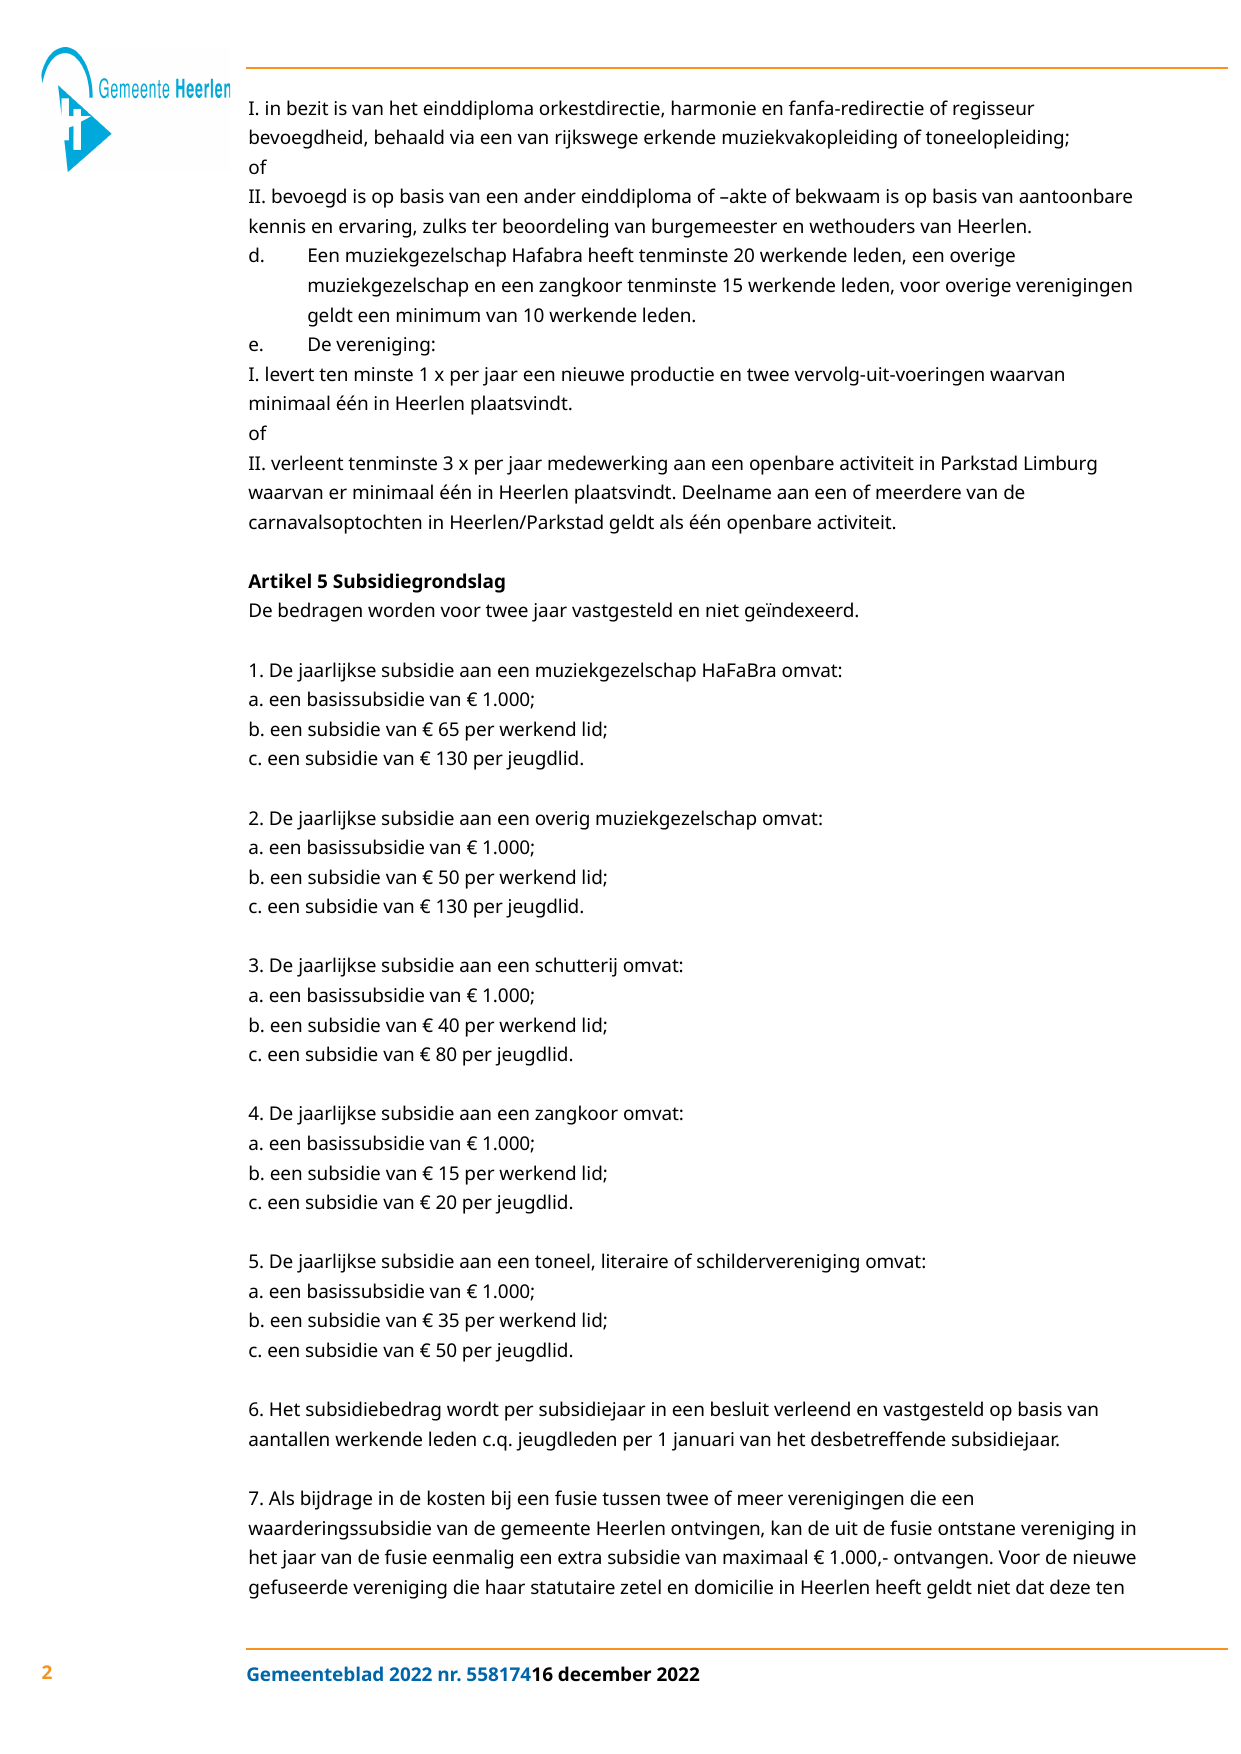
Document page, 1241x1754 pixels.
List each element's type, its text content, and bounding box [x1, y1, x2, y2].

text 3. De jaarlijkse subsidie aan een schutterij omvat: [248, 953, 1152, 978]
text b. een subsidie van € 40 per werkend lid; [248, 1012, 1152, 1038]
list Een muziekgezelschap Hafabra heeft tenminste 20 werkende leden, een overige muziekgezelschap en een zangkoor tenminste 15 werkende leden, voor overige verenigingen geldt een minimum van 10 werkende leden. [248, 243, 1152, 328]
text c. een subsidie van € 80 per jeugdlid. [248, 1041, 1152, 1067]
text 1. De jaarlijkse subsidie aan een muziekgezelschap HaFaBra omvat: [248, 657, 1152, 683]
text I. levert ten minste 1 x per jaar een nieuwe productie en twee vervolg-uit-voeringen waarvan minimaal één in Heerlen plaatsvindt. [248, 361, 1152, 416]
text c. een subsidie van € 130 per jeugdlid. [248, 746, 1152, 771]
text c. een subsidie van € 20 per jeugdlid. [248, 1189, 1152, 1215]
text b. een subsidie van € 15 per werkend lid; [248, 1160, 1152, 1186]
text a. een basissubsidie van € 1.000; [248, 686, 1152, 712]
text II. bevoegd is op basis van een ander einddiploma of –akte of bekwaam is op basis van aantoonbare kennis en ervaring, zulks ter beoordeling van burgemeester en wethouders van Heerlen. [248, 183, 1152, 239]
text a. een basissubsidie van € 1.000; [248, 1130, 1152, 1156]
text II. verleent tenminste 3 x per jaar medewerking aan een openbare activiteit in Parkstad Limburg waarvan er minimaal één in Heerlen plaatsvindt. Deelname aan een of meerdere van de carnavalsoptochten in Heerlen/Parkstad geldt als één openbare activiteit. [248, 450, 1152, 535]
text De bedragen worden voor twee jaar vastgesteld en niet geïndexeerd. [248, 598, 1152, 623]
text 4. De jaarlijkse subsidie aan een zangkoor omvat: [248, 1101, 1152, 1126]
text of [248, 154, 1152, 180]
text c. een subsidie van € 130 per jeugdlid. [248, 893, 1152, 919]
text Artikel 5 Subsidiegrondslag [248, 568, 1152, 594]
list De vereniging: [248, 331, 1152, 357]
text a. een basissubsidie van € 1.000; [248, 1278, 1152, 1304]
text 7. Als bijdrage in de kosten bij een fusie tussen twee of meer verenigingen die een waarderingssubsidie van de gemeente Heerlen ontvingen, kan de uit de fusie ontstane vereniging in het jaar van de fusie eenmalig een extra subsidie van maximaal € 1.000,- ontvangen. Voor de nieuwe gefuseerde vereniging die haar statutaire zetel en domicilie in Heerlen heeft geldt niet dat deze ten [248, 1485, 1152, 1600]
text 6. Het subsidiebedrag wordt per subsidiejaar in een besluit verleend en vastgesteld op basis van aantallen werkende leden c.q. jeugdleden per 1 januari van het desbetreffende subsidiejaar. [248, 1396, 1152, 1452]
text 2. De jaarlijkse subsidie aan een overig muziekgezelschap omvat: [248, 805, 1152, 831]
text a. een basissubsidie van € 1.000; [248, 982, 1152, 1008]
text c. een subsidie van € 50 per jeugdlid. [248, 1337, 1152, 1363]
text 5. De jaarlijkse subsidie aan een toneel, literaire of schildervereniging omvat: [248, 1248, 1152, 1274]
text of [248, 420, 1152, 446]
picture [41, 47, 231, 172]
text b. een subsidie van € 50 per werkend lid; [248, 864, 1152, 890]
text a. een basissubsidie van € 1.000; [248, 834, 1152, 860]
text I. in bezit is van het einddiploma orkestdirectie, harmonie en fanfa-redirectie of regisseur bevoegdheid, behaald via een van rijkswege erkende muziekvakopleiding of toneelopleiding; [248, 95, 1152, 150]
text b. een subsidie van € 65 per werkend lid; [248, 716, 1152, 742]
picture [41, 47, 59, 70]
text b. een subsidie van € 35 per werkend lid; [248, 1308, 1152, 1333]
